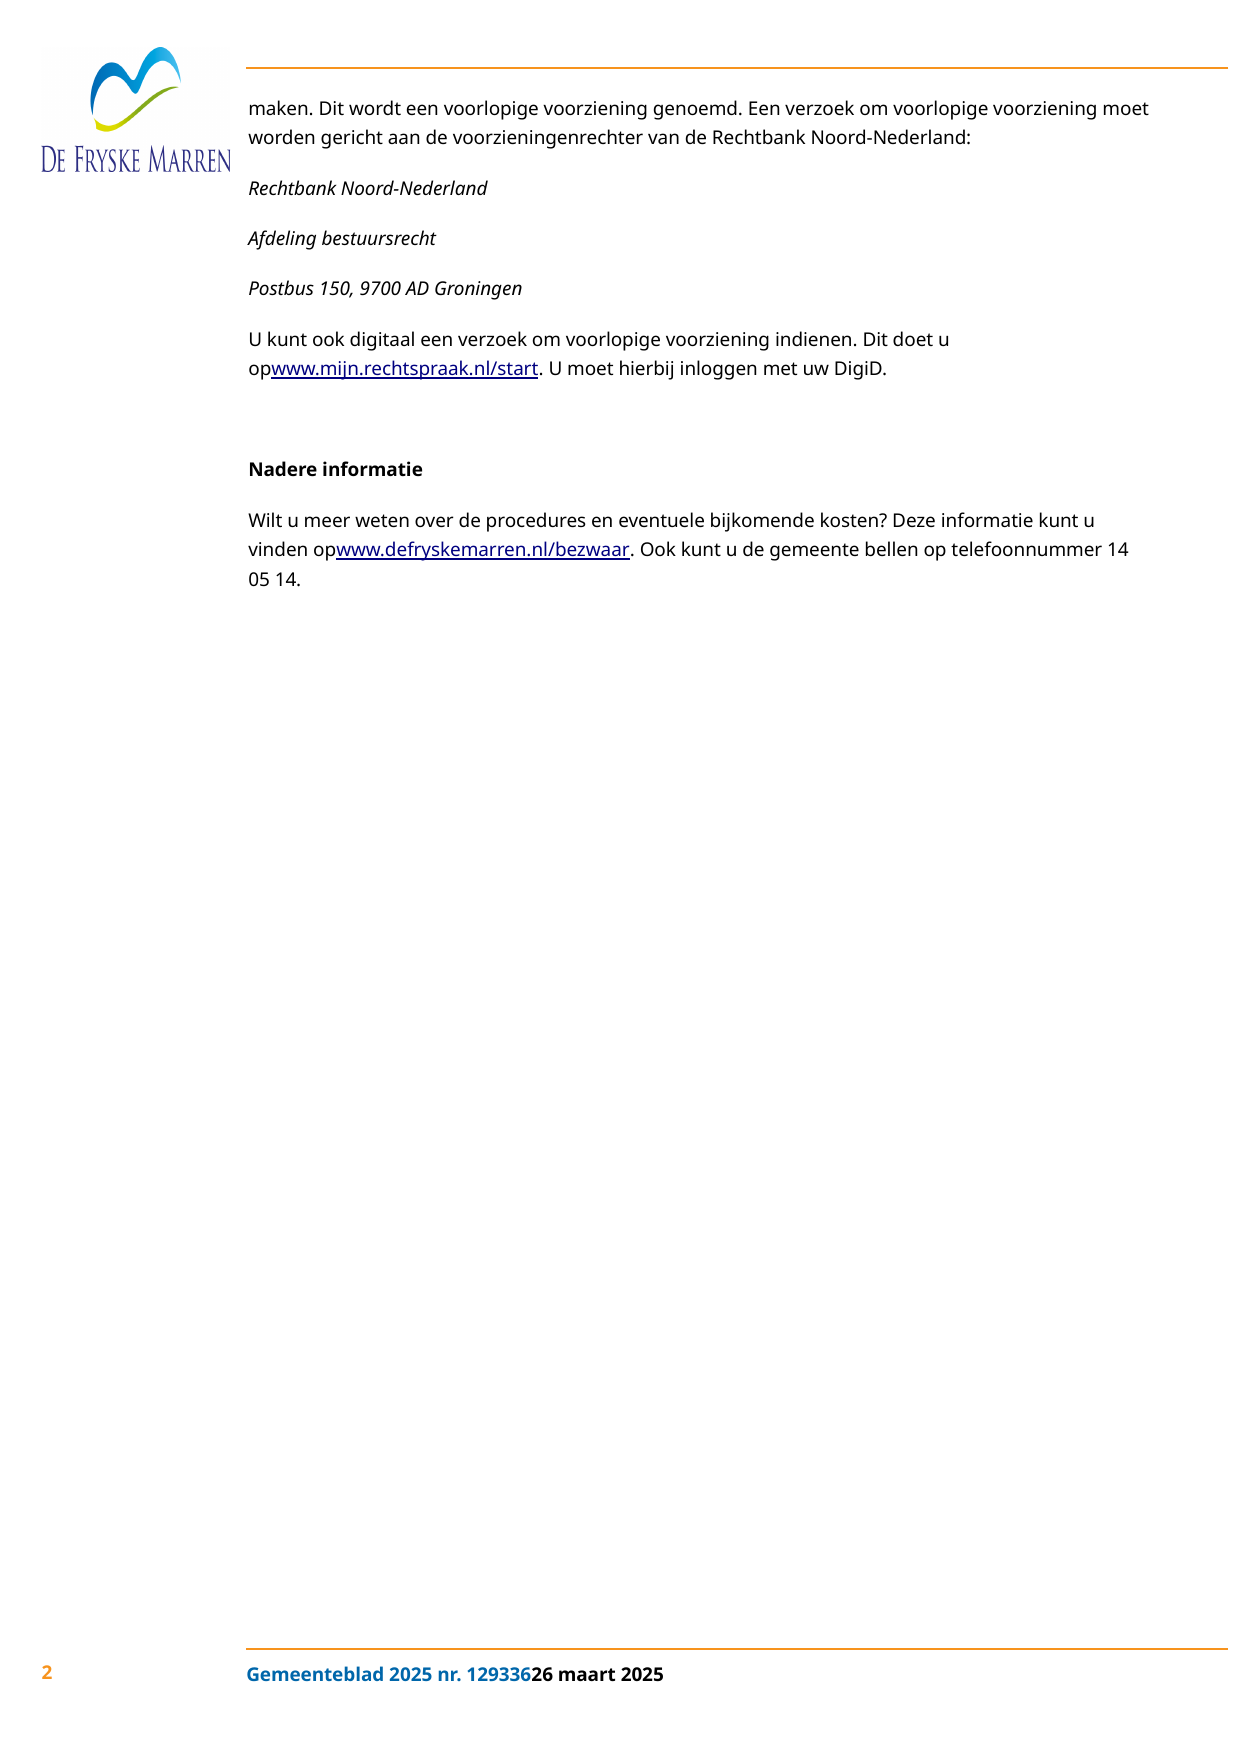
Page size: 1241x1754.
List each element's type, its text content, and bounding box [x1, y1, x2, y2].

text Wilt u meer weten over de procedures en eventuele bijkomende kosten? Deze informatie kunt u vinden opwww.defryskemarren.nl/bezwaar. Ook kunt u de gemeente bellen op telefoonnummer 14 05 14. [248, 507, 1152, 592]
text maken. Dit wordt een voorlopige voorziening genoemd. Een verzoek om voorlopige voorziening moet worden gericht aan de voorzieningenrechter van de Rechtbank Noord-Nederland: [248, 95, 1152, 150]
text Nadere informatie [248, 456, 1152, 482]
text U kunt ook digitaal een verzoek om voorlopige voorziening indienen. Dit doet u opwww.mijn.rechtspraak.nl/start. U moet hierbij inloggen met uw DigiD. [248, 326, 1152, 381]
text Postbus 150, 9700 AD Groningen [248, 276, 1152, 301]
text Afdeling bestuursrecht [248, 225, 1152, 251]
text Rechtbank Noord-Nederland [248, 175, 1152, 201]
picture [41, 47, 231, 172]
